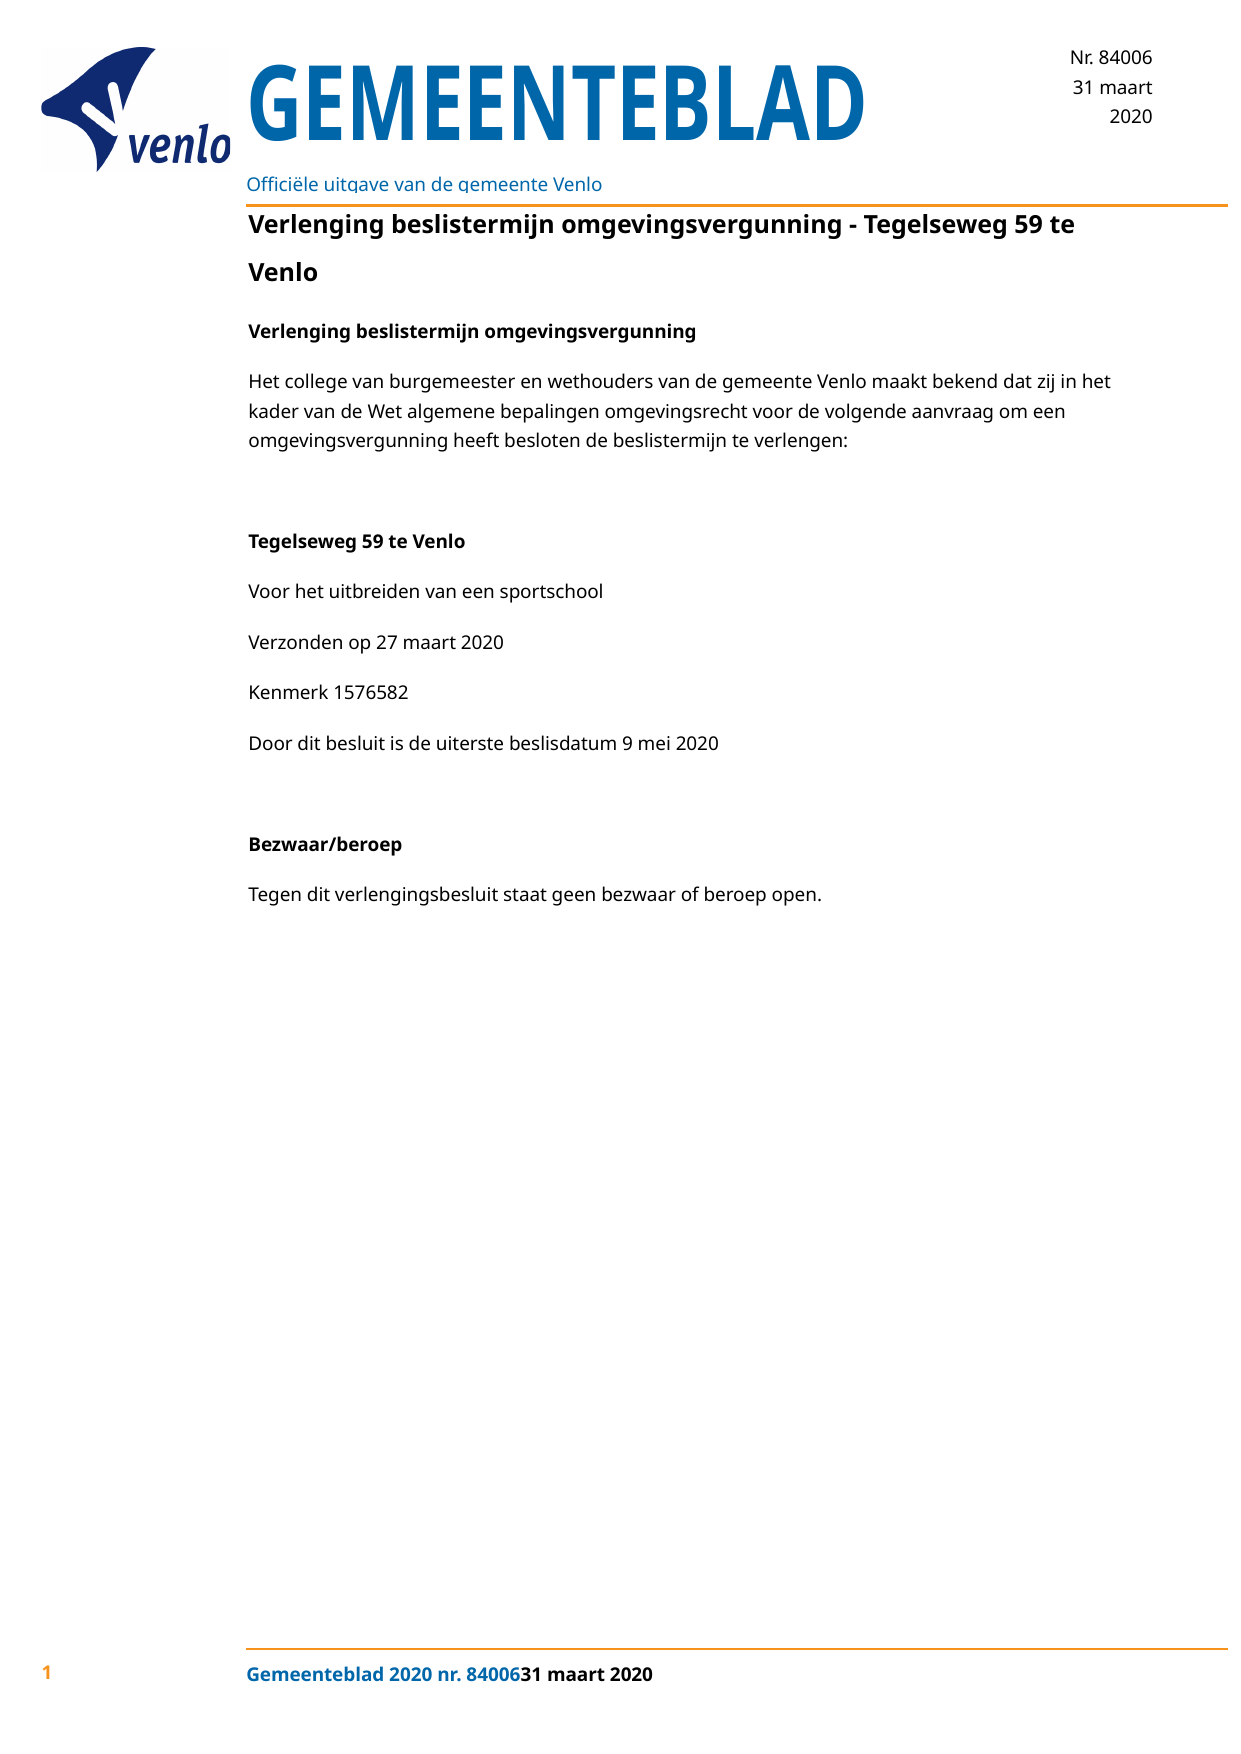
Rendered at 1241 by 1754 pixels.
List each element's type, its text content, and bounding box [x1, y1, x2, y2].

text Kenmerk 1576582 [248, 679, 1152, 705]
text Tegen dit verlengingsbesluit staat geen bezwaar of beroep open. [248, 881, 1152, 907]
text Verlenging beslistermijn omgevingsvergunning - Tegelseweg 59 te Venlo [248, 207, 1152, 288]
text Voor het uitbreiden van een sportschool [248, 579, 1152, 604]
text Het college van burgemeester en wethouders van de gemeente Venlo maakt bekend dat zij in het kader van de Wet algemene bepalingen omgevingsrecht voor de volgende aanvraag om een omgevingsvergunning heeft besloten de beslistermijn te verlengen: [248, 368, 1152, 453]
text Verlenging beslistermijn omgevingsvergunning [248, 318, 1152, 344]
text Door dit besluit is de uiterste beslisdatum 9 mei 2020 [248, 730, 1152, 756]
text Verzonden op 27 maart 2020 [248, 629, 1152, 655]
text Bezwaar/beroep [248, 831, 1152, 857]
picture [41, 47, 231, 172]
text Tegelseweg 59 te Venlo [248, 528, 1152, 554]
